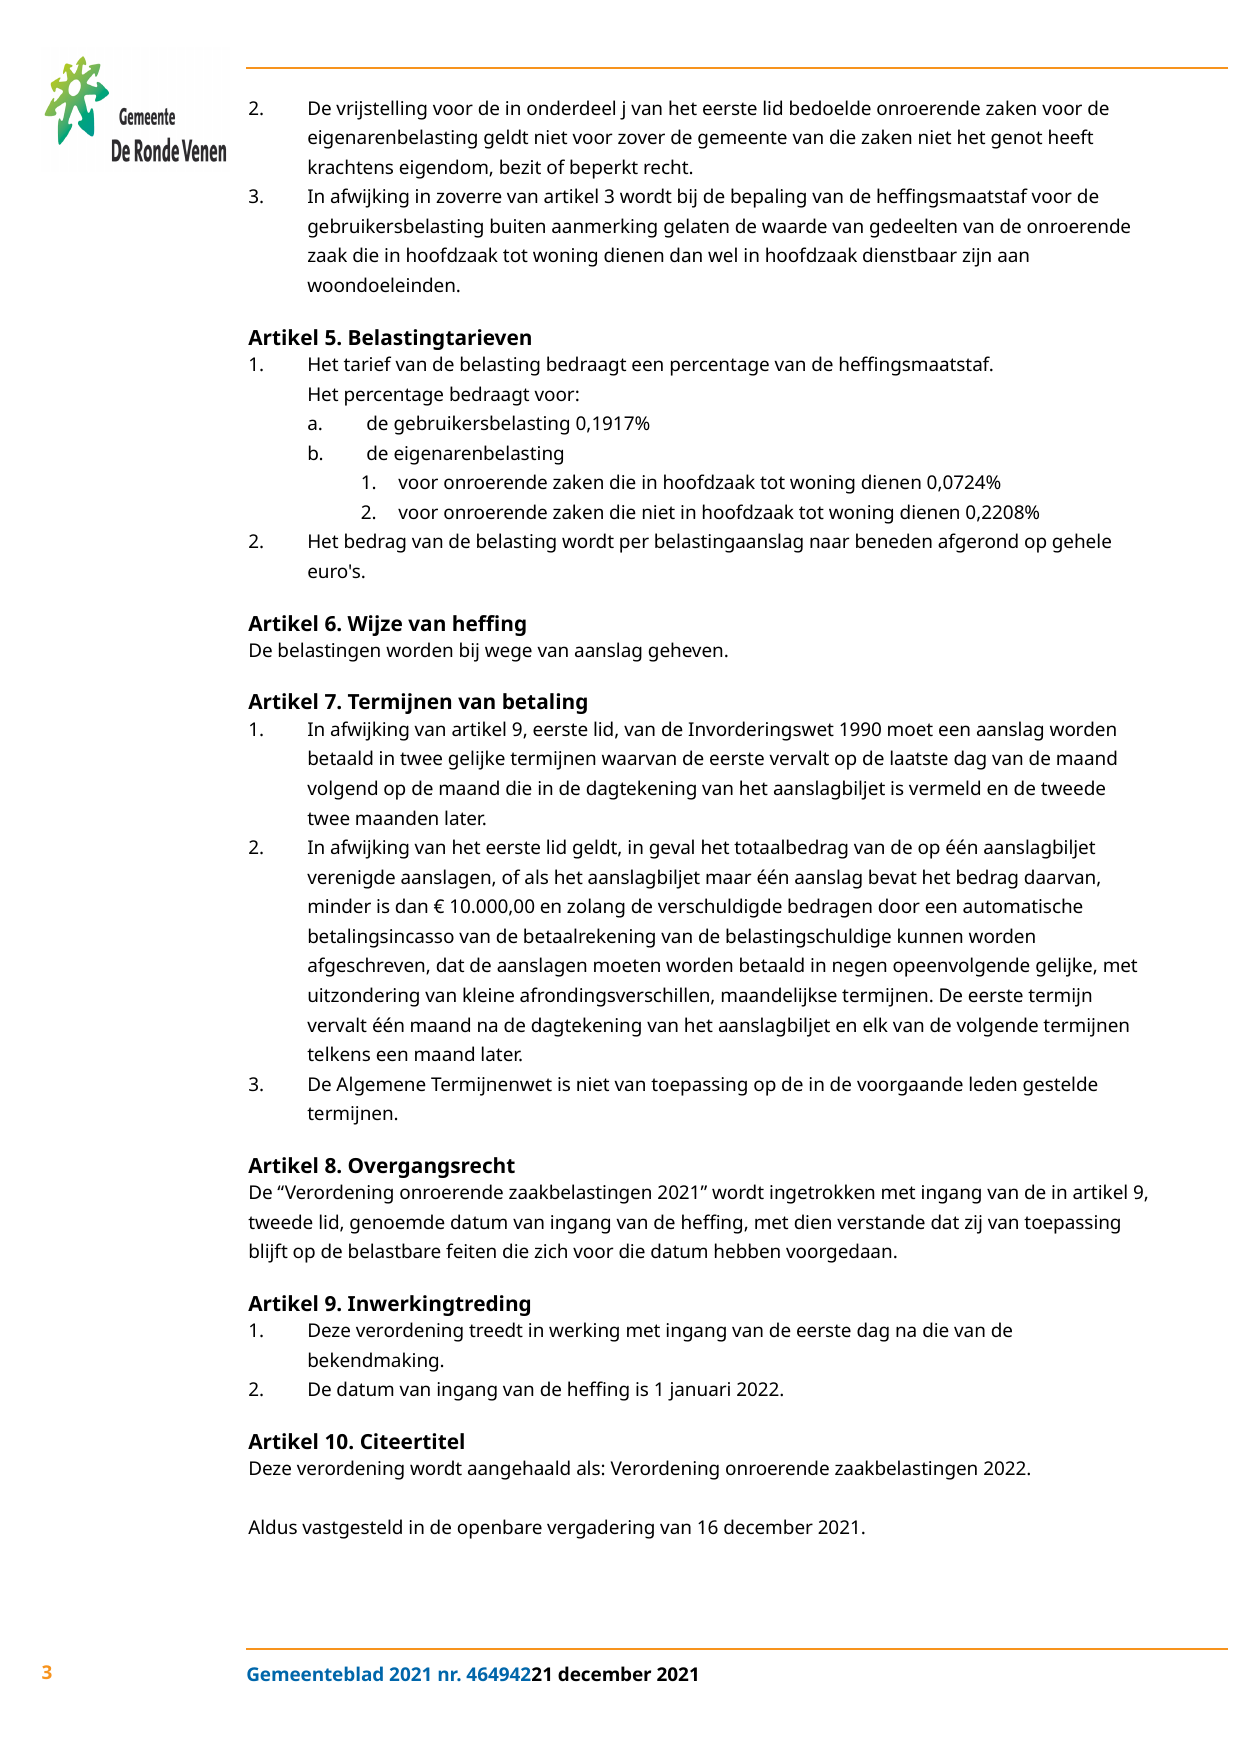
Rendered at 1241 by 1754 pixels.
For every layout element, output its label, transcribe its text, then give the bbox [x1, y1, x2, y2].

text Artikel 6. Wijze van heffing [248, 609, 1152, 637]
list Het bedrag van de belasting wordt per belastingaanslag naar beneden afgerond op gehele euro's. [248, 529, 1152, 584]
list de gebruikersbelasting 0,1917% [307, 410, 1152, 436]
list Deze verordening treedt in werking met ingang van de eerste dag na die van de bekendmaking. [248, 1317, 1152, 1373]
text Artikel 9. Inwerkingtreding [248, 1289, 1152, 1317]
text Artikel 7. Termijnen van betaling [248, 687, 1152, 716]
list In afwijking van artikel 9, eerste lid, van de Invorderingswet 1990 moet een aanslag worden betaald in twee gelijke termijnen waarvan de eerste vervalt op de laatste dag van de maand volgend op de maand die in de dagtekening van het aanslagbiljet is vermeld en de tweede twee maanden later. [248, 716, 1152, 830]
text Artikel 8. Overgangsrecht [248, 1151, 1152, 1179]
list voor onroerende zaken die in hoofdzaak tot woning dienen 0,0724% [361, 469, 1152, 495]
list De datum van ingang van de heffing is 1 januari 2022. [248, 1377, 1152, 1402]
text De “Verordening onroerende zaakbelastingen 2021” wordt ingetrokken met ingang van de in artikel 9, tweede lid, genoemde datum van ingang van de heffing, met dien verstande dat zij van toepassing blijft op de belastbare feiten die zich voor die datum hebben voorgedaan. [248, 1179, 1152, 1264]
list voor onroerende zaken die niet in hoofdzaak tot woning dienen 0,2208% [361, 499, 1152, 525]
text De belastingen worden bij wege van aanslag geheven. [248, 637, 1152, 663]
text Artikel 10. Citeertitel [248, 1427, 1152, 1455]
text Deze verordening wordt aangehaald als: Verordening onroerende zaakbelastingen 2022. [248, 1455, 1152, 1481]
list In afwijking van het eerste lid geldt, in geval het totaalbedrag van de op één aanslagbiljet verenigde aanslagen, of als het aanslagbiljet maar één aanslag bevat het bedrag daarvan, minder is dan € 10.000,00 en zolang de verschuldigde bedragen door een automatische betalingsincasso van de betaalrekening van de belastingschuldige kunnen worden afgeschreven, dat de aanslagen moeten worden betaald in negen opeenvolgende gelijke, met uitzondering van kleine afrondingsverschillen, maandelijkse termijnen. De eerste termijn vervalt één maand na de dagtekening van het aanslagbiljet en elk van de volgende termijnen telkens een maand later. [248, 834, 1152, 1067]
picture [41, 47, 231, 172]
list Het percentage bedraagt voor: [248, 381, 1152, 406]
list De vrijstelling voor de in onderdeel j van het eerste lid bedoelde onroerende zaken voor de eigenarenbelasting geldt niet voor zover de gemeente van die zaken niet het genot heeft krachtens eigendom, bezit of beperkt recht. [248, 95, 1152, 180]
text Aldus vastgesteld in de openbare vergadering van 16 december 2021. [248, 1514, 1152, 1540]
list de eigenarenbelasting [307, 440, 1152, 466]
list De Algemene Termijnenwet is niet van toepassing op de in de voorgaande leden gestelde termijnen. [248, 1071, 1152, 1126]
text Artikel 5. Belastingtarieven [248, 323, 1152, 351]
list Het tarief van de belasting bedraagt een percentage van de heffingsmaatstaf. [248, 351, 1152, 377]
list In afwijking in zoverre van artikel 3 wordt bij de bepaling van de heffingsmaatstaf voor de gebruikersbelasting buiten aanmerking gelaten de waarde van gedeelten van de onroerende zaak die in hoofdzaak tot woning dienen dan wel in hoofdzaak dienstbaar zijn aan woondoeleinden. [248, 183, 1152, 298]
